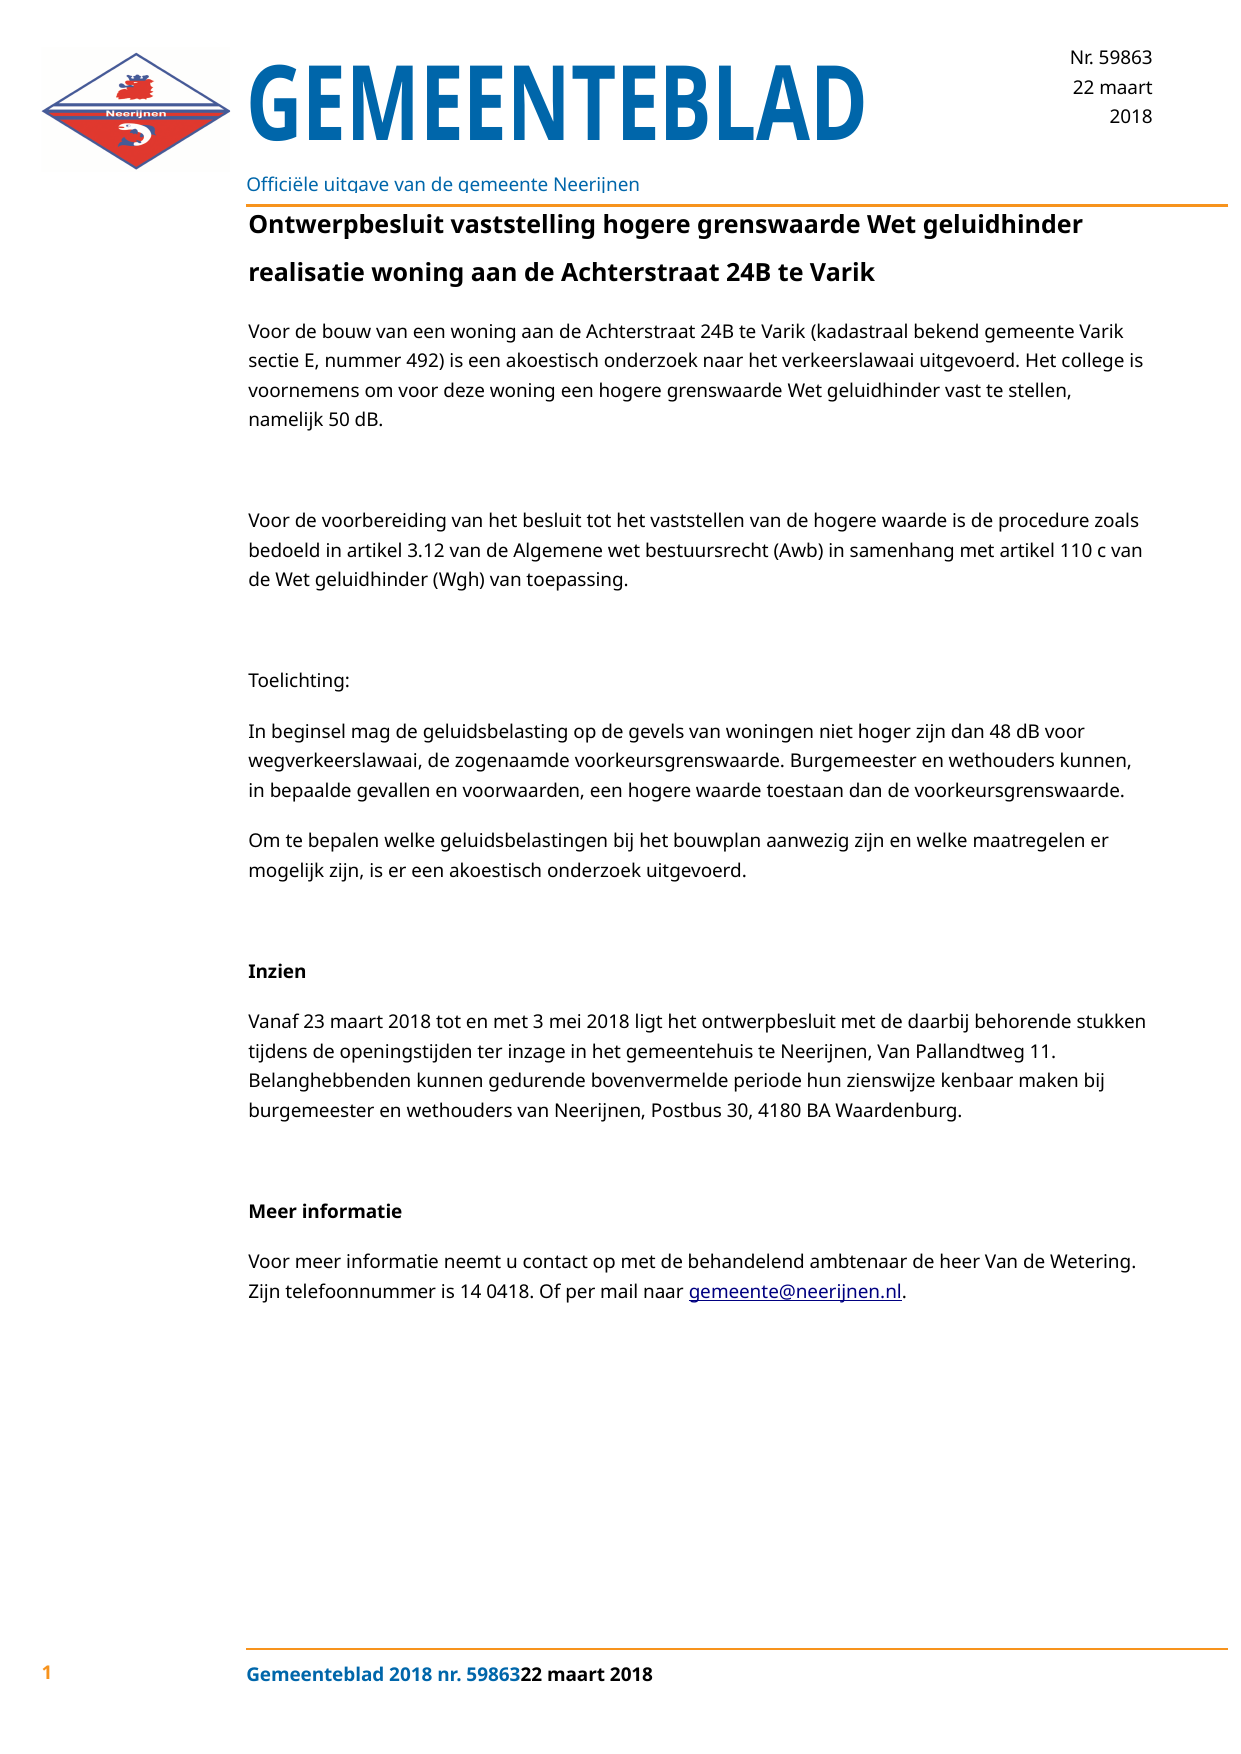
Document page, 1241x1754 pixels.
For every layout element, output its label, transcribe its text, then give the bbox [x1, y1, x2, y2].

text Vanaf 23 maart 2018 tot en met 3 mei 2018 ligt het ontwerpbesluit met de daarbij behorende stukken tijdens de openingstijden ter inzage in het gemeentehuis te Neerijnen, Van Pallandtweg 11. Belanghebbenden kunnen gedurende bovenvermelde periode hun zienswijze kenbaar maken bij burgemeester en wethouders van Neerijnen, Postbus 30, 4180 BA Waardenburg. [248, 1008, 1152, 1123]
picture [41, 47, 231, 172]
text Ontwerpbesluit vaststelling hogere grenswaarde Wet geluidhinder realisatie woning aan de Achterstraat 24B te Varik [248, 207, 1152, 288]
text Om te bepalen welke geluidsbelastingen bij het bouwplan aanwezig zijn en welke maatregelen er mogelijk zijn, is er een akoestisch onderzoek uitgevoerd. [248, 827, 1152, 883]
text Voor de bouw van een woning aan de Achterstraat 24B te Varik (kadastraal bekend gemeente Varik sectie E, nummer 492) is een akoestisch onderzoek naar het verkeerslawaai uitgevoerd. Het college is voornemens om voor deze woning een hogere grenswaarde Wet geluidhinder vast te stellen, namelijk 50 dB. [248, 318, 1152, 432]
text Voor meer informatie neemt u contact op met de behandelend ambtenaar de heer Van de Wetering. Zijn telefoonnummer is 14 0418. Of per mail naar gemeente@neerijnen.nl. [248, 1248, 1152, 1304]
text In beginsel mag de geluidsbelasting op de gevels van woningen niet hoger zijn dan 48 dB voor wegverkeerslawaai, de zogenaamde voorkeursgrenswaarde. Burgemeester en wethouders kunnen, in bepaalde gevallen en voorwaarden, een hogere waarde toestaan dan de voorkeursgrenswaarde. [248, 718, 1152, 803]
text Toelichting: [248, 667, 1152, 693]
text Meer informatie [248, 1198, 1152, 1224]
text Inzien [248, 958, 1152, 984]
text Voor de voorbereiding van het besluit tot het vaststellen van de hogere waarde is de procedure zoals bedoeld in artikel 3.12 van de Algemene wet bestuursrecht (Awb) in samenhang met artikel 110 c van de Wet geluidhinder (Wgh) van toepassing. [248, 507, 1152, 592]
